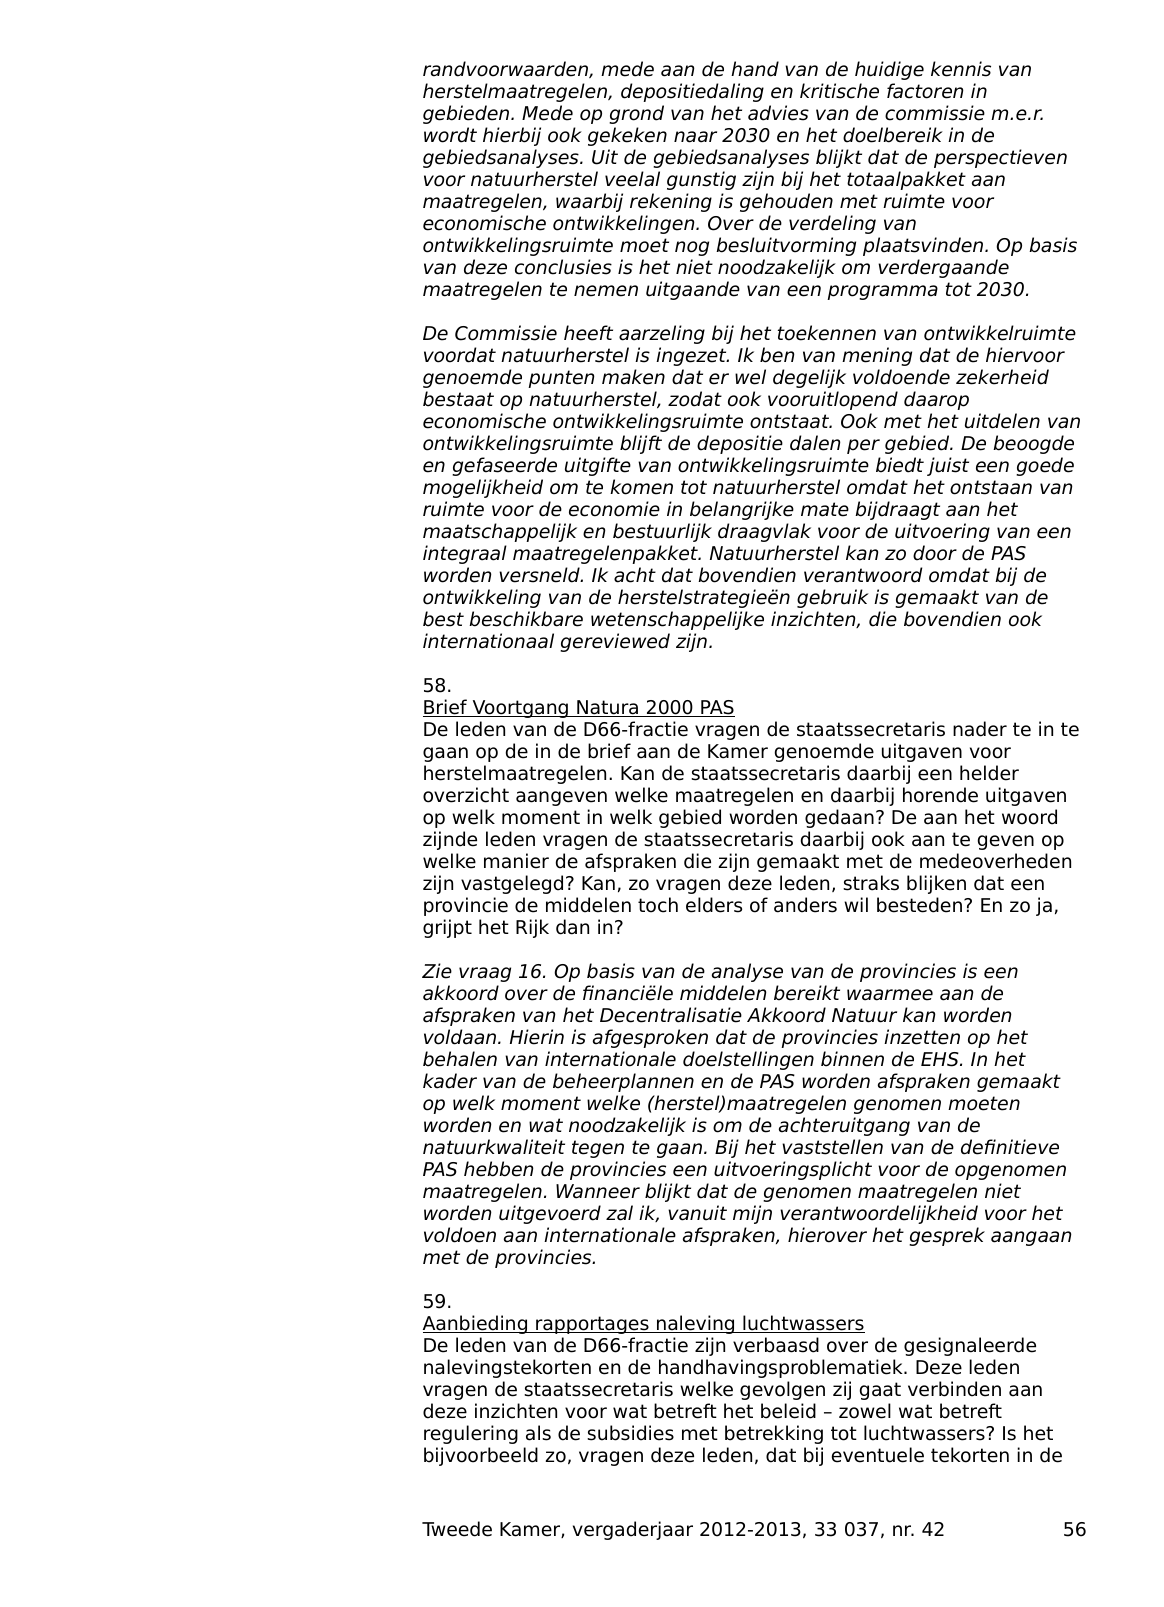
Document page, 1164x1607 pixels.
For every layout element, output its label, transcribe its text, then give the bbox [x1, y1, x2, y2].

text 59. [422, 1291, 1087, 1313]
text De Commissie heeft aarzeling bij het toekennen van ontwikkelruimte voordat natuurherstel is ingezet. Ik ben van mening dat de hiervoor genoemde punten maken dat er wel degelijk voldoende zekerheid bestaat op natuurherstel, zodat ook vooruitlopend daarop economische ontwikkelingsruimte ontstaat. Ook met het uitdelen van ontwikkelingsruimte blijft de depositie dalen per gebied. De beoogde en gefaseerde uitgifte van ontwikkelingsruimte biedt juist een goede mogelijkheid om te komen tot natuurherstel omdat het ontstaan van ruimte voor de economie in belangrijke mate bijdraagt aan het maatschappelijk en bestuurlijk draagvlak voor de uitvoering van een integraal maatregelenpakket. Natuurherstel kan zo door de PAS worden versneld. Ik acht dat bovendien verantwoord omdat bij de ontwikkeling van de herstelstrategieën gebruik is gemaakt van de best beschikbare wetenschappelijke inzichten, die bovendien ook internationaal gereviewed zijn. [422, 323, 1087, 653]
text 58. [422, 675, 1087, 697]
text Brief Voortgang Natura 2000 PAS [422, 697, 1087, 719]
text Zie vraag 16. Op basis van de analyse van de provincies is een akkoord over de financiële middelen bereikt waarmee aan de afspraken van het Decentralisatie Akkoord Natuur kan worden voldaan. Hierin is afgesproken dat de provincies inzetten op het behalen van internationale doelstellingen binnen de EHS. In het kader van de beheerplannen en de PAS worden afspraken gemaakt op welk moment welke (herstel)maatregelen genomen moeten worden en wat noodzakelijk is om de achteruitgang van de natuurkwaliteit tegen te gaan. Bij het vaststellen van de definitieve PAS hebben de provincies een uitvoeringsplicht voor de opgenomen maatregelen. Wanneer blijkt dat de genomen maatregelen niet worden uitgevoerd zal ik, vanuit mijn verantwoordelijkheid voor het voldoen aan internationale afspraken, hierover het gesprek aangaan met de provincies. [422, 961, 1087, 1268]
text randvoorwaarden, mede aan de hand van de huidige kennis van herstelmaatregelen, depositiedaling en kritische factoren in gebieden. Mede op grond van het advies van de commissie m.e.r. wordt hierbij ook gekeken naar 2030 en het doelbereik in de gebiedsanalyses. Uit de gebiedsanalyses blijkt dat de perspectieven voor natuurherstel veelal gunstig zijn bij het totaalpakket aan maatregelen, waarbij rekening is gehouden met ruimte voor economische ontwikkelingen. Over de verdeling van ontwikkelingsruimte moet nog besluitvorming plaatsvinden. Op basis van deze conclusies is het niet noodzakelijk om verdergaande maatregelen te nemen uitgaande van een programma tot 2030. [422, 59, 1087, 301]
text Aanbieding rapportages naleving luchtwassers [422, 1313, 1087, 1335]
text De leden van de D66-fractie vragen de staatssecretaris nader te in te gaan op de in de brief aan de Kamer genoemde uitgaven voor herstelmaatregelen. Kan de staatssecretaris daarbij een helder overzicht aangeven welke maatregelen en daarbij horende uitgaven op welk moment in welk gebied worden gedaan? De aan het woord zijnde leden vragen de staatssecretaris daarbij ook aan te geven op welke manier de afspraken die zijn gemaakt met de medeoverheden zijn vastgelegd? Kan, zo vragen deze leden, straks blijken dat een provincie de middelen toch elders of anders wil besteden? En zo ja, grijpt het Rijk dan in? [422, 719, 1087, 939]
text De leden van de D66-fractie zijn verbaasd over de gesignaleerde nalevingstekorten en de handhavingsproblematiek. Deze leden vragen de staatssecretaris welke gevolgen zij gaat verbinden aan deze inzichten voor wat betreft het beleid – zowel wat betreft regulering als de subsidies met betrekking tot luchtwassers? Is het bijvoorbeeld zo, vragen deze leden, dat bij eventuele tekorten in de [422, 1335, 1087, 1467]
